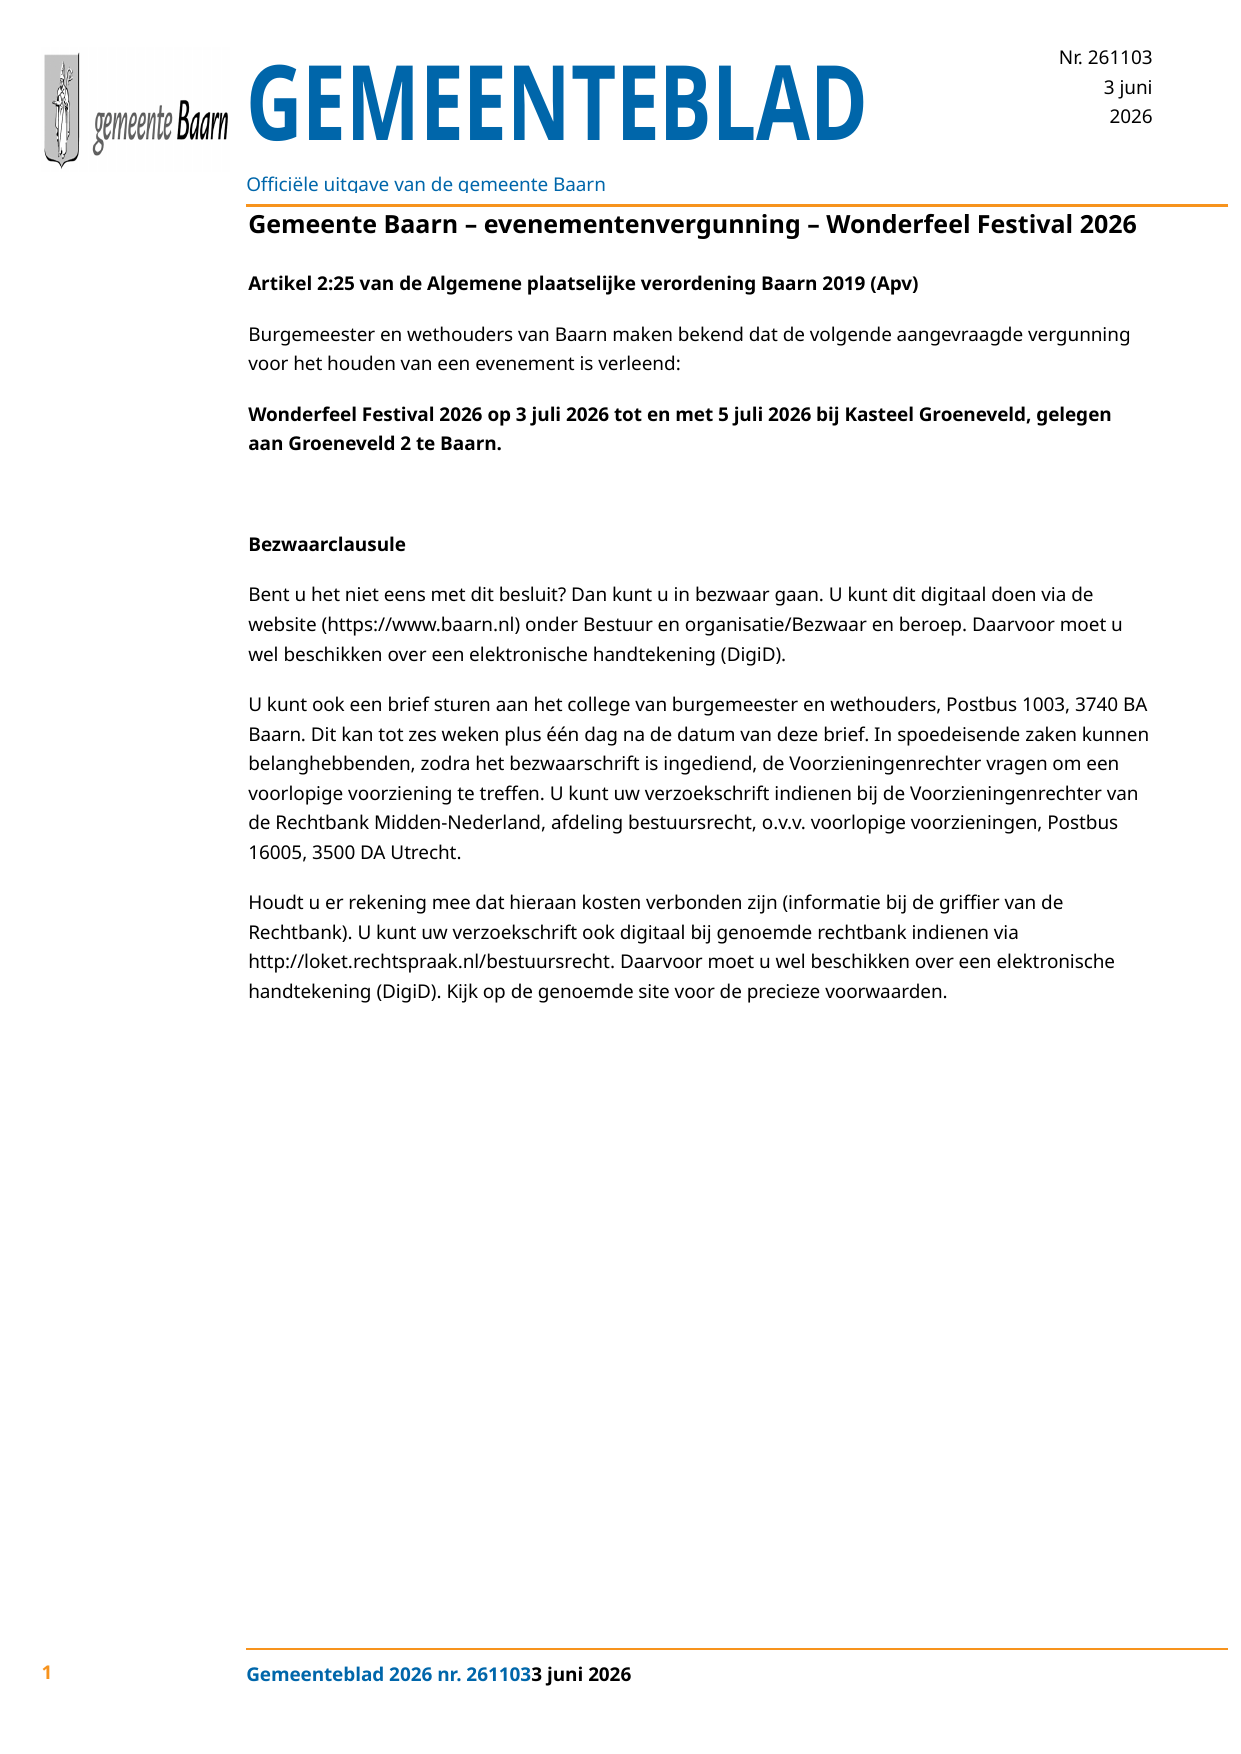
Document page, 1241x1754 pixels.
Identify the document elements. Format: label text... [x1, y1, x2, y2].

text Wonderfeel Festival 2026 op 3 juli 2026 tot en met 5 juli 2026 bij Kasteel Groeneveld, gelegen aan Groeneveld 2 te Baarn. [248, 401, 1152, 456]
picture [41, 47, 231, 172]
text Gemeente Baarn – evenementenvergunning – Wonderfeel Festival 2026 [248, 207, 1152, 241]
text Burgemeester en wethouders van Baarn maken bekend dat de volgende aangevraagde vergunning voor het houden van een evenement is verleend: [248, 321, 1152, 376]
text Bezwaarclausule [248, 531, 1152, 557]
text Houdt u er rekening mee dat hieraan kosten verbonden zijn (informatie bij de griffier van de Rechtbank). U kunt uw verzoekschrift ook digitaal bij genoemde rechtbank indienen via http://loket.rechtspraak.nl/bestuursrecht. Daarvoor moet u wel beschikken over een elektronische handtekening (DigiD). Kijk op de genoemde site voor de precieze voorwaarden. [248, 889, 1152, 1004]
text U kunt ook een brief sturen aan het college van burgemeester en wethouders, Postbus 1003, 3740 BA Baarn. Dit kan tot zes weken plus één dag na de datum van deze brief. In spoedeisende zaken kunnen belanghebbenden, zodra het bezwaarschrift is ingediend, de Voorzieningenrechter vragen om een voorlopige voorziening te treffen. U kunt uw verzoekschrift indienen bij de Voorzieningenrechter van de Rechtbank Midden-Nederland, afdeling bestuursrecht, o.v.v. voorlopige voorzieningen, Postbus 16005, 3500 DA Utrecht. [248, 691, 1152, 865]
text Artikel 2:25 van de Algemene plaatselijke verordening Baarn 2019 (Apv) [248, 270, 1152, 296]
text Bent u het niet eens met dit besluit? Dan kunt u in bezwaar gaan. U kunt dit digitaal doen via de website (https://www.baarn.nl) onder Bestuur en organisatie/Bezwaar en beroep. Daarvoor moet u wel beschikken over een elektronische handtekening (DigiD). [248, 582, 1152, 666]
